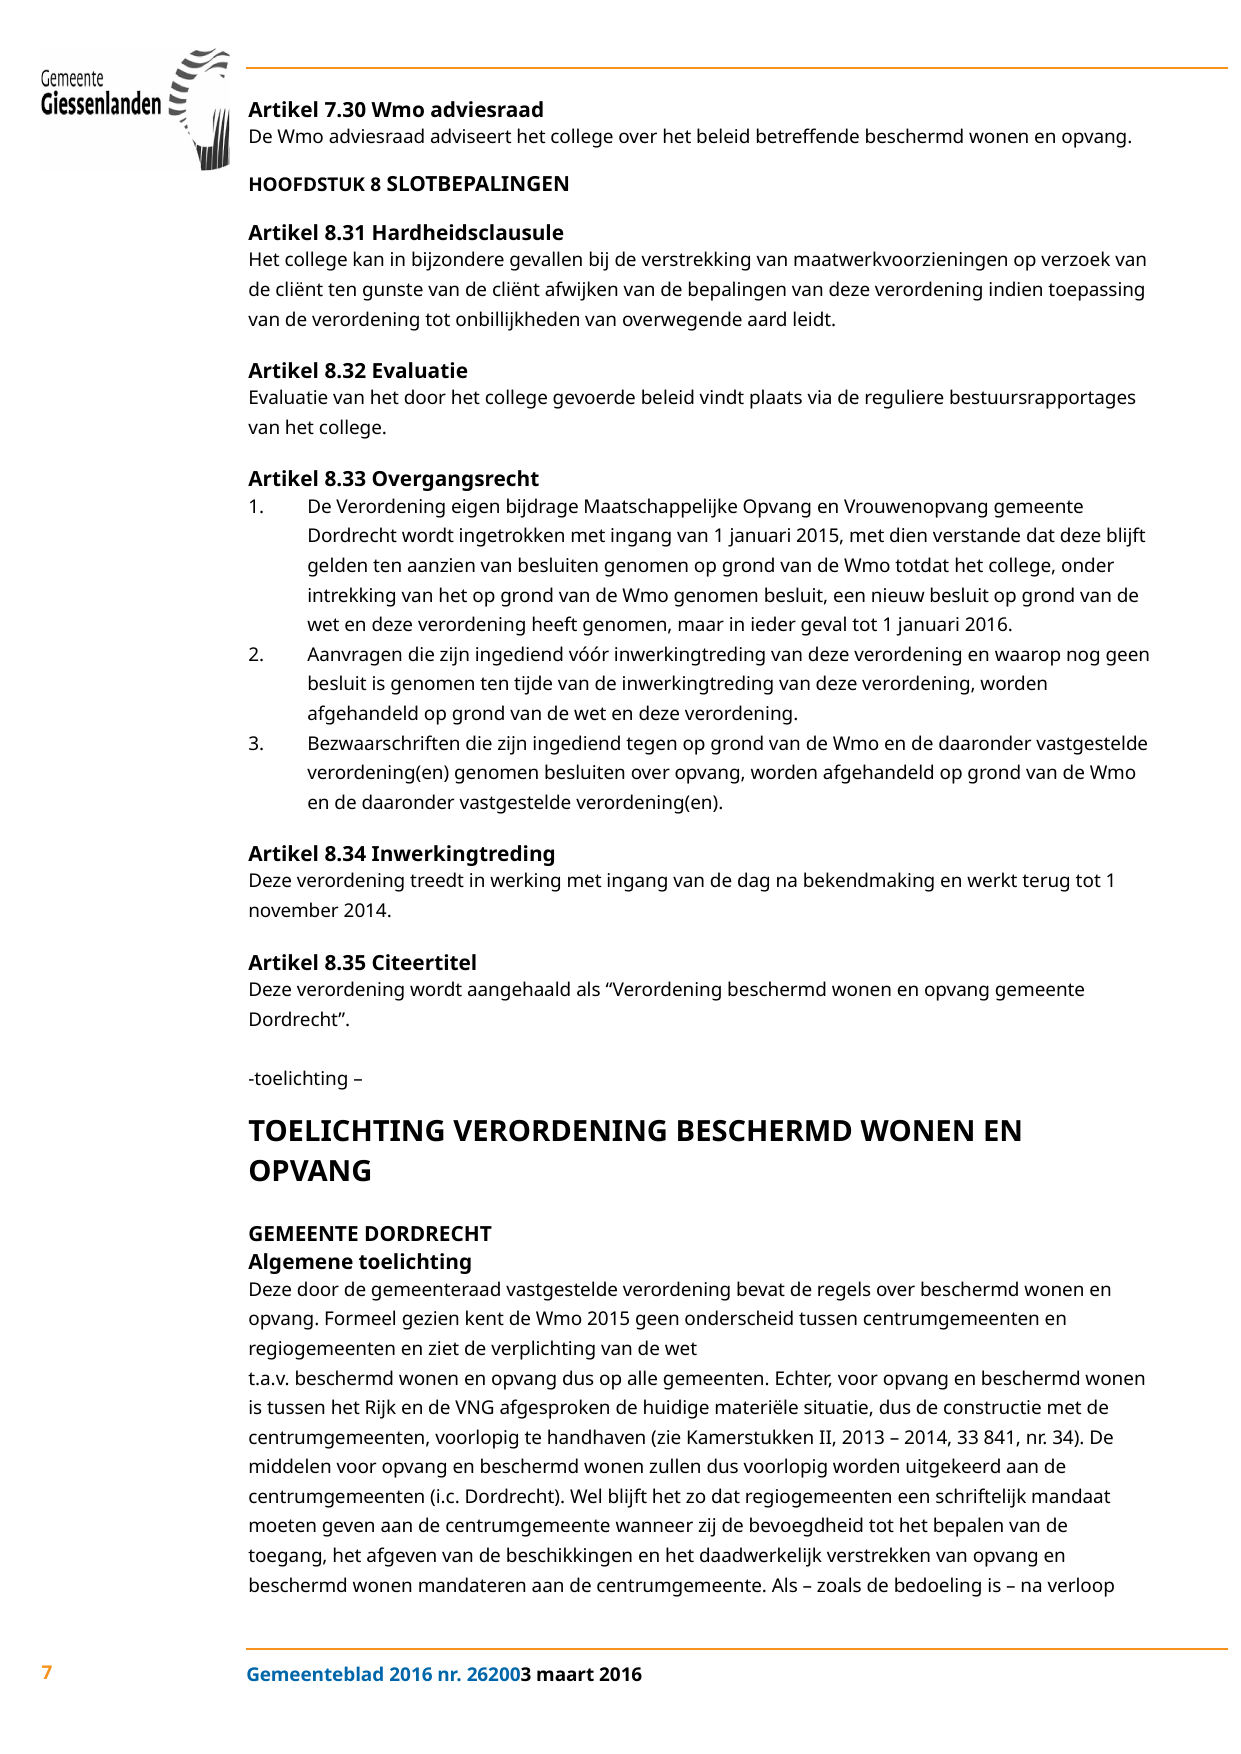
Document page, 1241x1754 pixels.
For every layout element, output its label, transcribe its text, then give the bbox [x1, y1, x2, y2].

text Artikel 7.30 Wmo adviesraad [248, 95, 1152, 123]
text Artikel 8.31 Hardheidsclausule [248, 218, 1152, 247]
text Algemene toelichting [248, 1247, 1152, 1276]
text Artikel 8.34 Inwerkingtreding [248, 839, 1152, 868]
text Deze verordening treedt in werking met ingang van de dag na bekendmaking en werkt terug tot 1 november 2014. [248, 868, 1152, 923]
picture [41, 47, 231, 172]
text Deze door de gemeenteraad vastgestelde verordening bevat de regels over beschermd wonen en opvang. Formeel gezien kent de Wmo 2015 geen onderscheid tussen centrumgemeenten en regiogemeenten en ziet de verplichting van de wet [248, 1276, 1152, 1361]
text De Wmo adviesraad adviseert het college over het beleid betreffende beschermd wonen en opvang. [248, 123, 1152, 149]
text t.a.v. beschermd wonen en opvang dus op alle gemeenten. Echter, voor opvang en beschermd wonen is tussen het Rijk en de VNG afgesproken de huidige materiële situatie, dus de constructie met de centrumgemeenten, voorlopig te handhaven (zie Kamerstukken II, 2013 – 2014, 33 841, nr. 34). De middelen voor opvang en beschermd wonen zullen dus voorlopig worden uitgekeerd aan de centrumgemeenten (i.c. Dordrecht). Wel blijft het zo dat regiogemeenten een schriftelijk mandaat moeten geven aan de centrumgemeente wanneer zij de bevoegdheid tot het bepalen van de toegang, het afgeven van de beschikkingen en het daadwerkelijk verstrekken van opvang en beschermd wonen mandateren aan de centrumgemeente. Als – zoals de bedoeling is – na verloop [248, 1365, 1152, 1597]
text Artikel 8.35 Citeertitel [248, 948, 1152, 976]
text -toelichting – [248, 1065, 1152, 1091]
text Deze verordening wordt aangehaald als “Verordening beschermd wonen en opvang gemeente Dordrecht”. [248, 976, 1152, 1031]
text TOELICHTING VERORDENING BESCHERMD WONEN EN OPVANG [248, 1111, 1152, 1190]
text GEMEENTE DORDRECHT [248, 1219, 1152, 1247]
text Artikel 8.32 Evaluatie [248, 356, 1152, 384]
list Bezwaarschriften die zijn ingediend tegen op grond van de Wmo en de daaronder vastgestelde verordening(en) genomen besluiten over opvang, worden afgehandeld op grond van de Wmo en de daaronder vastgestelde verordening(en). [248, 730, 1152, 814]
text Het college kan in bijzondere gevallen bij de verstrekking van maatwerkvoorzieningen op verzoek van de cliënt ten gunste van de cliënt afwijken van de bepalingen van deze verordening indien toepassing van de verordening tot onbillijkheden van overwegende aard leidt. [248, 247, 1152, 331]
text Artikel 8.33 Overgangsrecht [248, 464, 1152, 493]
text HOOFDSTUK 8 SLOTBEPALINGEN [248, 169, 1152, 197]
list Aanvragen die zijn ingediend vóór inwerkingtreding van deze verordening en waarop nog geen besluit is genomen ten tijde van de inwerkingtreding van deze verordening, worden afgehandeld op grond van de wet en deze verordening. [248, 641, 1152, 726]
text Evaluatie van het door het college gevoerde beleid vindt plaats via de reguliere bestuursrapportages van het college. [248, 384, 1152, 440]
list De Verordening eigen bijdrage Maatschappelijke Opvang en Vrouwenopvang gemeente Dordrecht wordt ingetrokken met ingang van 1 januari 2015, met dien verstande dat deze blijft gelden ten aanzien van besluiten genomen op grond van de Wmo totdat het college, onder intrekking van het op grond van de Wmo genomen besluit, een nieuw besluit op grond van de wet en deze verordening heeft genomen, maar in ieder geval tot 1 januari 2016. [248, 493, 1152, 637]
